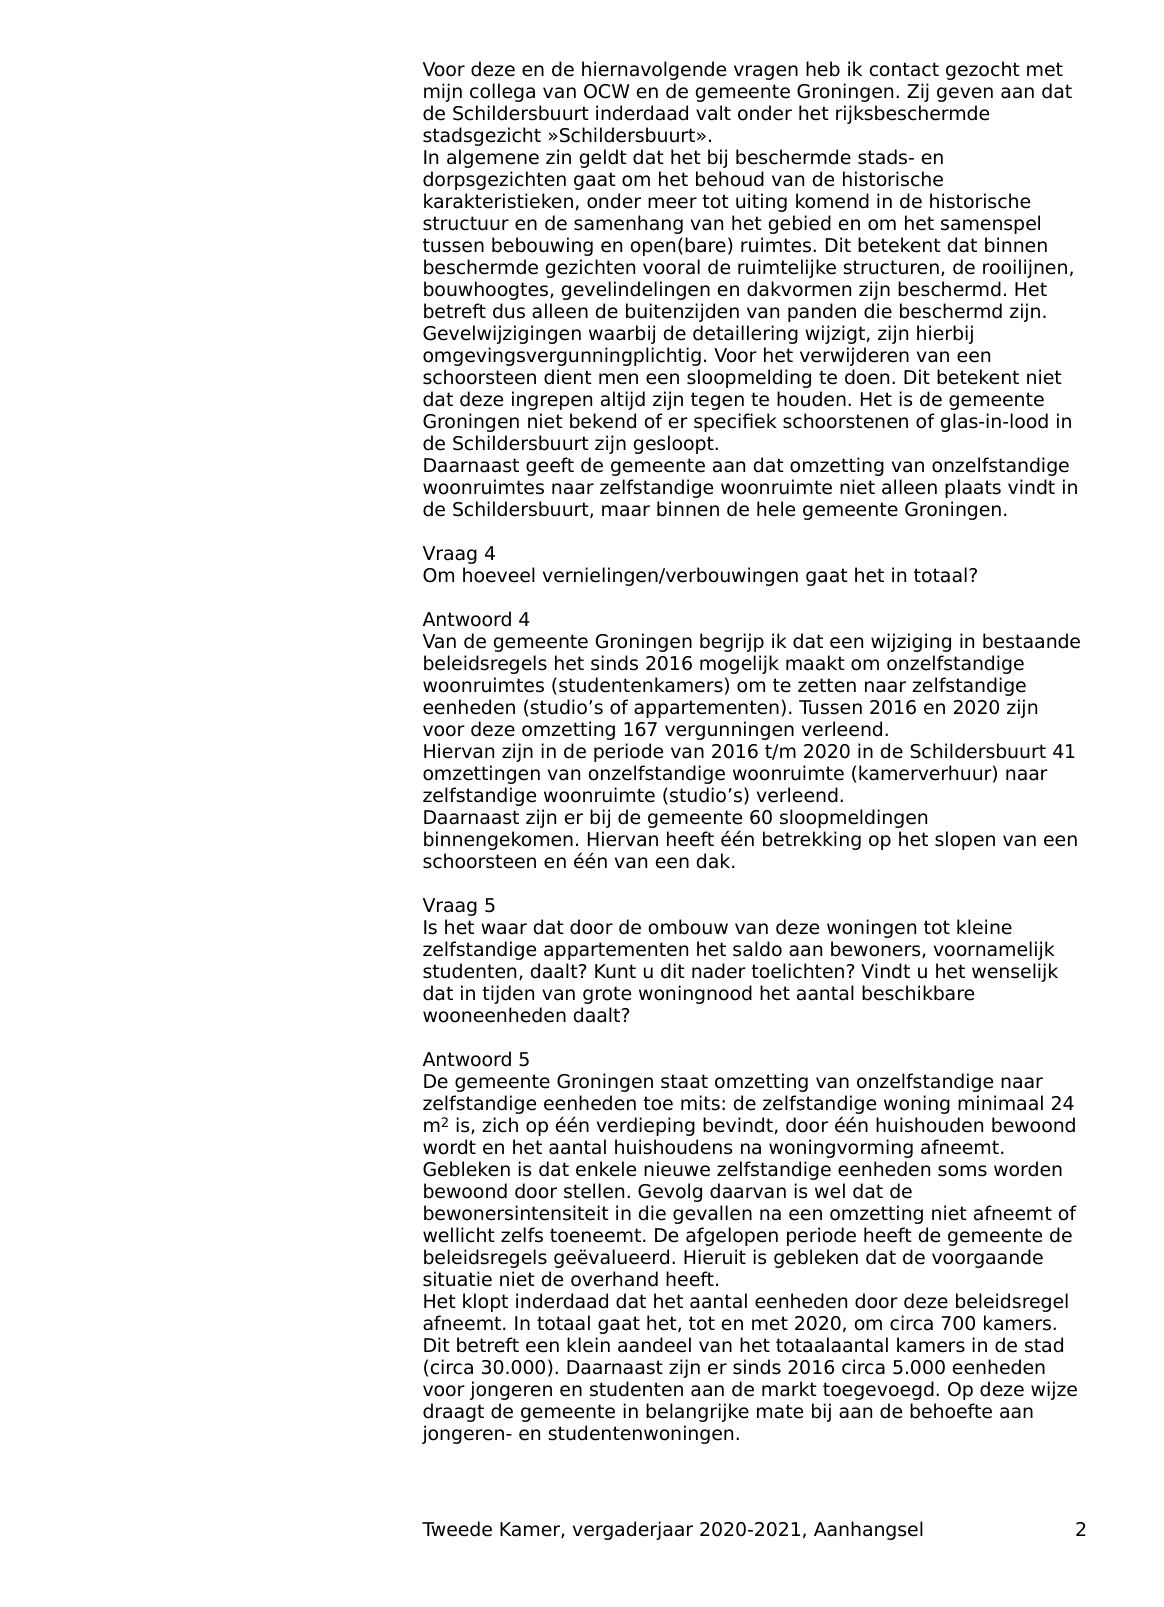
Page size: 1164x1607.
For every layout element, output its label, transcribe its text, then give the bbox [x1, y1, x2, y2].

text De gemeente Groningen staat omzetting van onzelfstandige naar zelfstandige eenheden toe mits: de zelfstandige woning minimaal 24 m2 is, zich op één verdieping bevindt, door één huishouden bewoond wordt en het aantal huishoudens na woningvorming afneemt. Gebleken is dat enkele nieuwe zelfstandige eenheden soms worden bewoond door stellen. Gevolg daarvan is wel dat de bewonersintensiteit in die gevallen na een omzetting niet afneemt of wellicht zelfs toeneemt. De afgelopen periode heeft de gemeente de beleidsregels geëvalueerd. Hieruit is gebleken dat de voorgaande situatie niet de overhand heeft. [422, 1071, 1087, 1291]
text Antwoord 4 [422, 609, 1087, 631]
text In algemene zin geldt dat het bij beschermde stads- en dorpsgezichten gaat om het behoud van de historische karakteristieken, onder meer tot uiting komend in de historische structuur en de samenhang van het gebied en om het samenspel tussen bebouwing en open(bare) ruimtes. Dit betekent dat binnen beschermde gezichten vooral de ruimtelijke structuren, de rooilijnen, bouwhoogtes, gevelindelingen en dakvormen zijn beschermd. Het betreft dus alleen de buitenzijden van panden die beschermd zijn. Gevelwijzigingen waarbij de detaillering wijzigt, zijn hierbij omgevingsvergunningplichtig. Voor het verwijderen van een schoorsteen dient men een sloopmelding te doen. Dit betekent niet dat deze ingrepen altijd zijn tegen te houden. Het is de gemeente Groningen niet bekend of er specifiek schoorstenen of glas-in-lood in de Schildersbuurt zijn gesloopt. [422, 147, 1087, 455]
text Is het waar dat door de ombouw van deze woningen tot kleine zelfstandige appartementen het saldo aan bewoners, voornamelijk studenten, daalt? Kunt u dit nader toelichten? Vindt u het wenselijk dat in tijden van grote woningnood het aantal beschikbare wooneenheden daalt? [422, 917, 1087, 1027]
text Daarnaast geeft de gemeente aan dat omzetting van onzelfstandige woonruimtes naar zelfstandige woonruimte niet alleen plaats vindt in de Schildersbuurt, maar binnen de hele gemeente Groningen. [422, 455, 1087, 521]
text Het klopt inderdaad dat het aantal eenheden door deze beleidsregel afneemt. In totaal gaat het, tot en met 2020, om circa 700 kamers. Dit betreft een klein aandeel van het totaalaantal kamers in de stad (circa 30.000). Daarnaast zijn er sinds 2016 circa 5.000 eenheden voor jongeren en studenten aan de markt toegevoegd. Op deze wijze draagt de gemeente in belangrijke mate bij aan de behoefte aan jongeren- en studentenwoningen. [422, 1291, 1087, 1444]
text Hiervan zijn in de periode van 2016 t/m 2020 in de Schildersbuurt 41 omzettingen van onzelfstandige woonruimte (kamerverhuur) naar zelfstandige woonruimte (studio’s) verleend. [422, 741, 1087, 807]
text Voor deze en de hiernavolgende vragen heb ik contact gezocht met mijn collega van OCW en de gemeente Groningen. Zij geven aan dat de Schildersbuurt inderdaad valt onder het rijksbeschermde stadsgezicht »Schildersbuurt». [422, 59, 1087, 147]
text Van de gemeente Groningen begrijp ik dat een wijziging in bestaande beleidsregels het sinds 2016 mogelijk maakt om onzelfstandige woonruimtes (studentenkamers) om te zetten naar zelfstandige eenheden (studio’s of appartementen). Tussen 2016 en 2020 zijn voor deze omzetting 167 vergunningen verleend. [422, 631, 1087, 741]
text Vraag 4 [422, 543, 1087, 565]
text Om hoeveel vernielingen/verbouwingen gaat het in totaal? [422, 565, 1087, 587]
text Antwoord 5 [422, 1049, 1087, 1071]
text Vraag 5 [422, 895, 1087, 917]
text Daarnaast zijn er bij de gemeente 60 sloopmeldingen binnengekomen. Hiervan heeft één betrekking op het slopen van een schoorsteen en één van een dak. [422, 807, 1087, 873]
